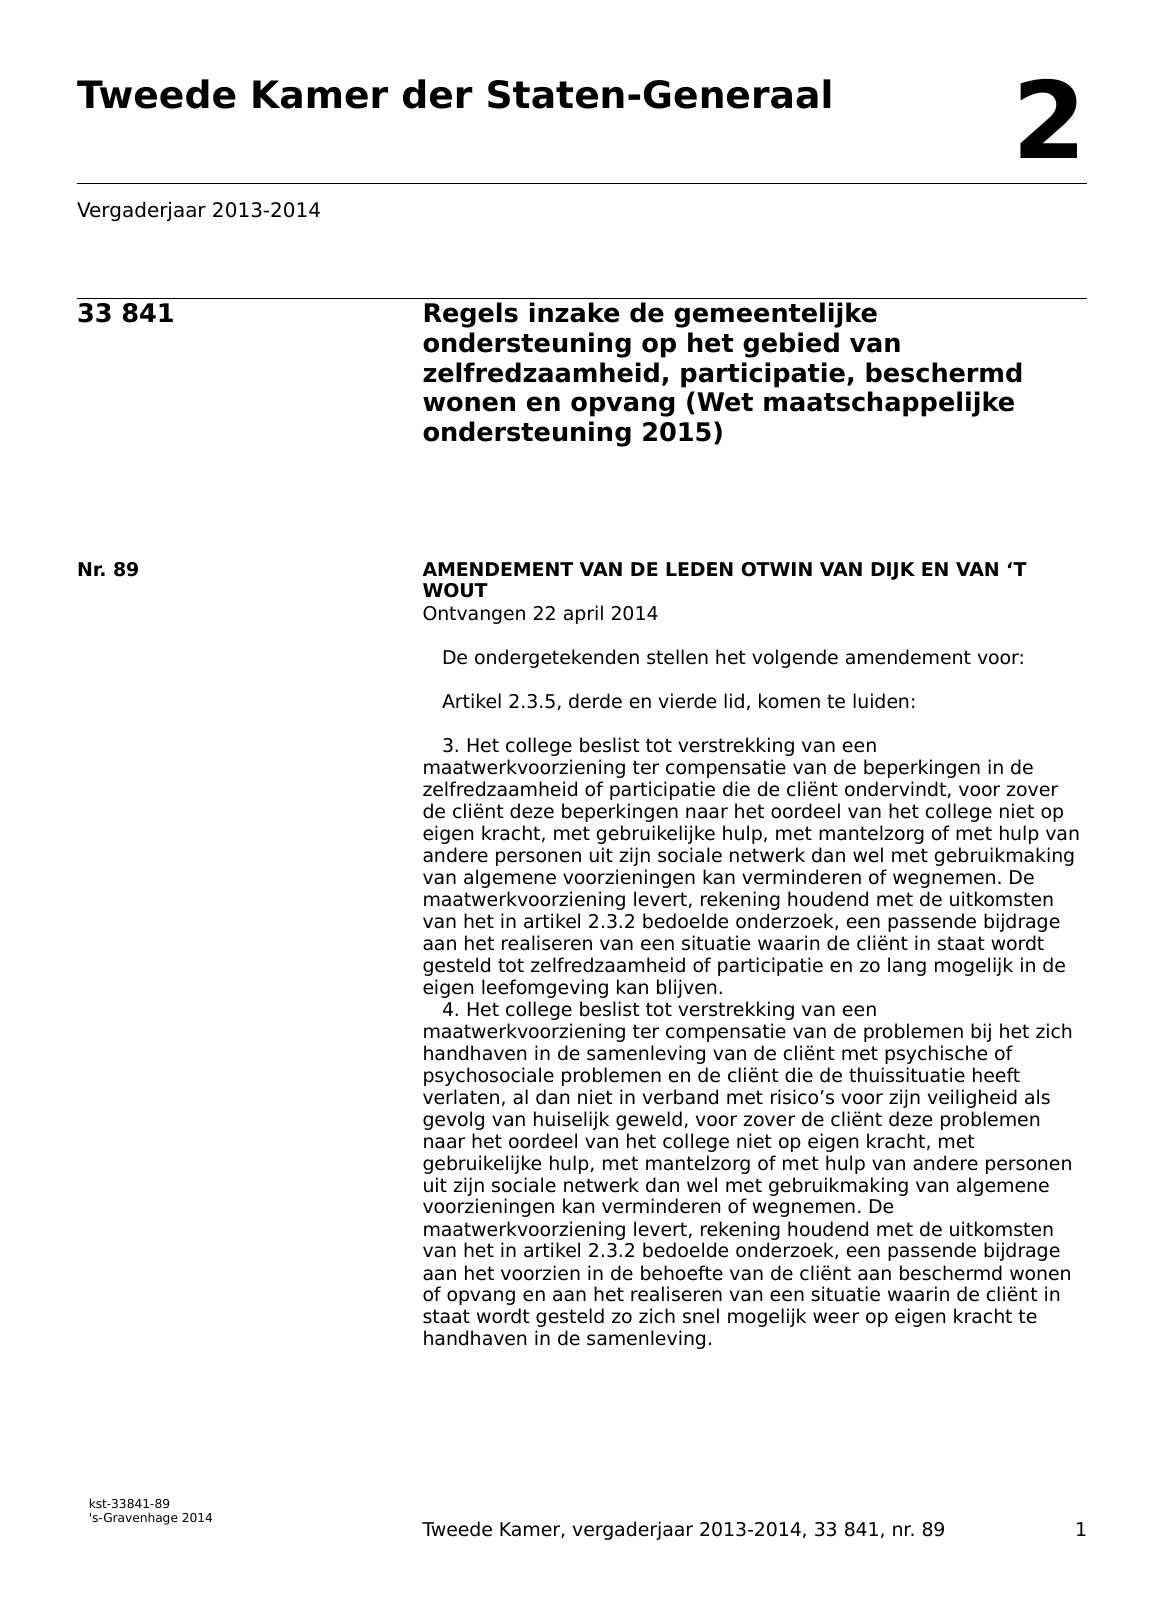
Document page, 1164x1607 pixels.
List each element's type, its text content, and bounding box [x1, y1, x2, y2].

text De ondergetekenden stellen het volgende amendement voor: [422, 647, 1087, 668]
text 3. Het college beslist tot verstrekking van een maatwerkvoorziening ter compensatie van de beperkingen in de zelfredzaamheid of participatie die de cliënt ondervindt, voor zover de cliënt deze beperkingen naar het oordeel van het college niet op eigen kracht, met gebruikelijke hulp, met mantelzorg of met hulp van andere personen uit zijn sociale netwerk dan wel met gebruikmaking van algemene voorzieningen kan verminderen of wegnemen. De maatwerkvoorziening levert, rekening houdend met de uitkomsten van het in artikel 2.3.2 bedoelde onderzoek, een passende bijdrage aan het realiseren van een situatie waarin de cliënt in staat wordt gesteld tot zelfredzaamheid of participatie en zo lang mogelijk in de eigen leefomgeving kan blijven. [422, 735, 1087, 999]
table_cell Vergaderjaar 2013-2014 [77, 184, 1087, 298]
subtitle Nr. 89 AMENDEMENT VAN DE LEDEN OTWIN VAN DIJK EN VAN ‘T WOUT [77, 558, 1087, 602]
text Artikel 2.3.5, derde en vierde lid, komen te luiden: [422, 691, 1087, 713]
text kst-33841-89 [88, 1497, 323, 1511]
subtitle 33 841 Regels inzake de gemeentelijke ondersteuning op het gebied van zelfredzaamheid, participatie, beschermd wonen en opvang (Wet maatschappelijke ondersteuning 2015) [77, 299, 1087, 447]
table_header 2 [886, 59, 1087, 183]
table_header Tweede Kamer der Staten-Generaal [77, 59, 886, 183]
text 's-Gravenhage 2014 [88, 1511, 323, 1525]
text 4. Het college beslist tot verstrekking van een maatwerkvoorziening ter compensatie van de problemen bij het zich handhaven in de samenleving van de cliënt met psychische of psychosociale problemen en de cliënt die de thuissituatie heeft verlaten, al dan niet in verband met risico’s voor zijn veiligheid als gevolg van huiselijk geweld, voor zover de cliënt deze problemen naar het oordeel van het college niet op eigen kracht, met gebruikelijke hulp, met mantelzorg of met hulp van andere personen uit zijn sociale netwerk dan wel met gebruikmaking van algemene voorzieningen kan verminderen of wegnemen. De maatwerkvoorziening levert, rekening houdend met de uitkomsten van het in artikel 2.3.2 bedoelde onderzoek, een passende bijdrage aan het voorzien in de behoefte van de cliënt aan beschermd wonen of opvang en aan het realiseren van een situatie waarin de cliënt in staat wordt gesteld zo zich snel mogelijk weer op eigen kracht te handhaven in de samenleving. [422, 999, 1087, 1350]
text Ontvangen 22 april 2014 [422, 602, 1087, 624]
